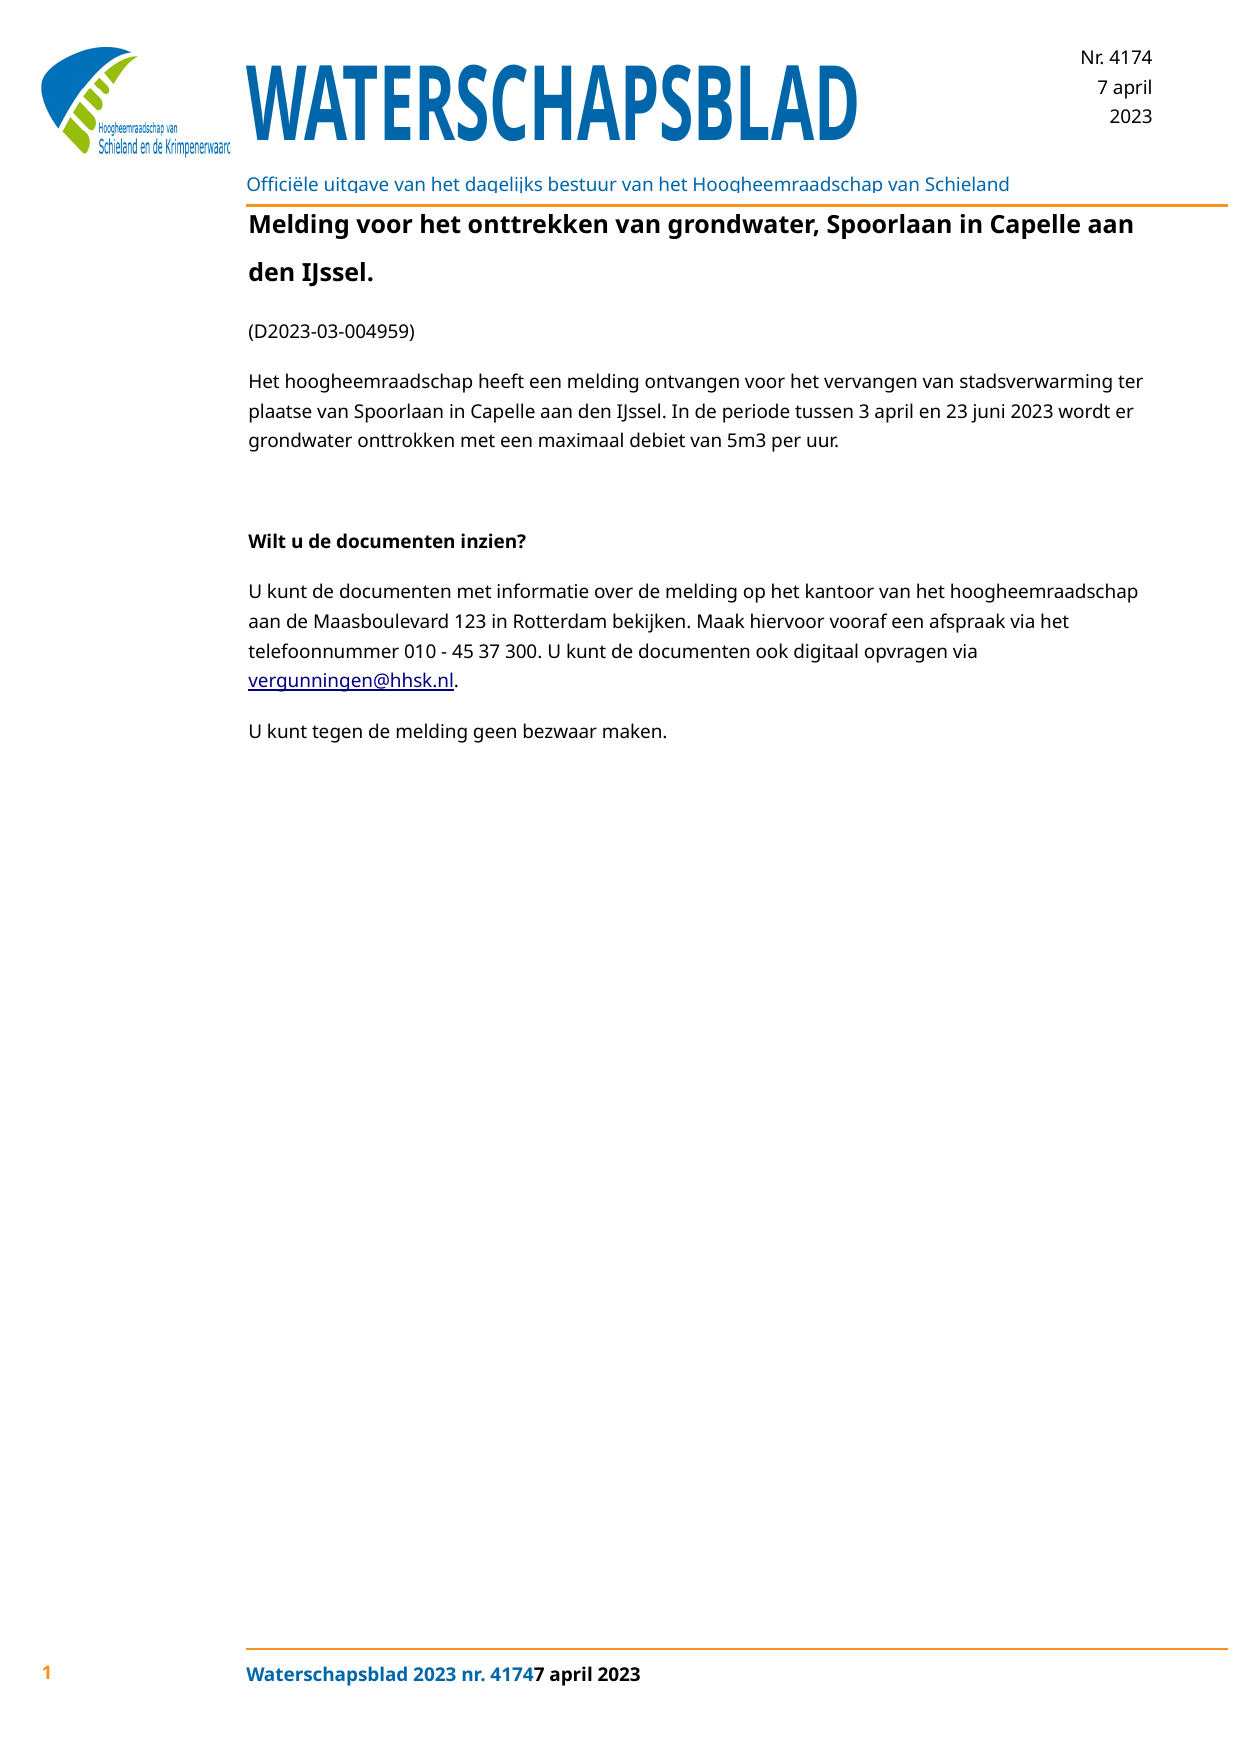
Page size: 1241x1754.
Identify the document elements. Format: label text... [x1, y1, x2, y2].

text Wilt u de documenten inzien? [248, 528, 1152, 554]
picture [41, 47, 231, 172]
text (D2023-03-004959) [248, 318, 1152, 344]
text U kunt de documenten met informatie over de melding op het kantoor van het hoogheemraadschap aan de Maasboulevard 123 in Rotterdam bekijken. Maak hiervoor vooraf een afspraak via het telefoonnummer 010 - 45 37 300. U kunt de documenten ook digitaal opvragen via vergunningen@hhsk.nl. [248, 579, 1152, 693]
text Melding voor het onttrekken van grondwater, Spoorlaan in Capelle aan den IJssel. [248, 207, 1152, 288]
text Het hoogheemraadschap heeft een melding ontvangen voor het vervangen van stadsverwarming ter plaatse van Spoorlaan in Capelle aan den IJssel. In de periode tussen 3 april en 23 juni 2023 wordt er grondwater onttrokken met een maximaal debiet van 5m3 per uur. [248, 368, 1152, 453]
text U kunt tegen de melding geen bezwaar maken. [248, 718, 1152, 744]
